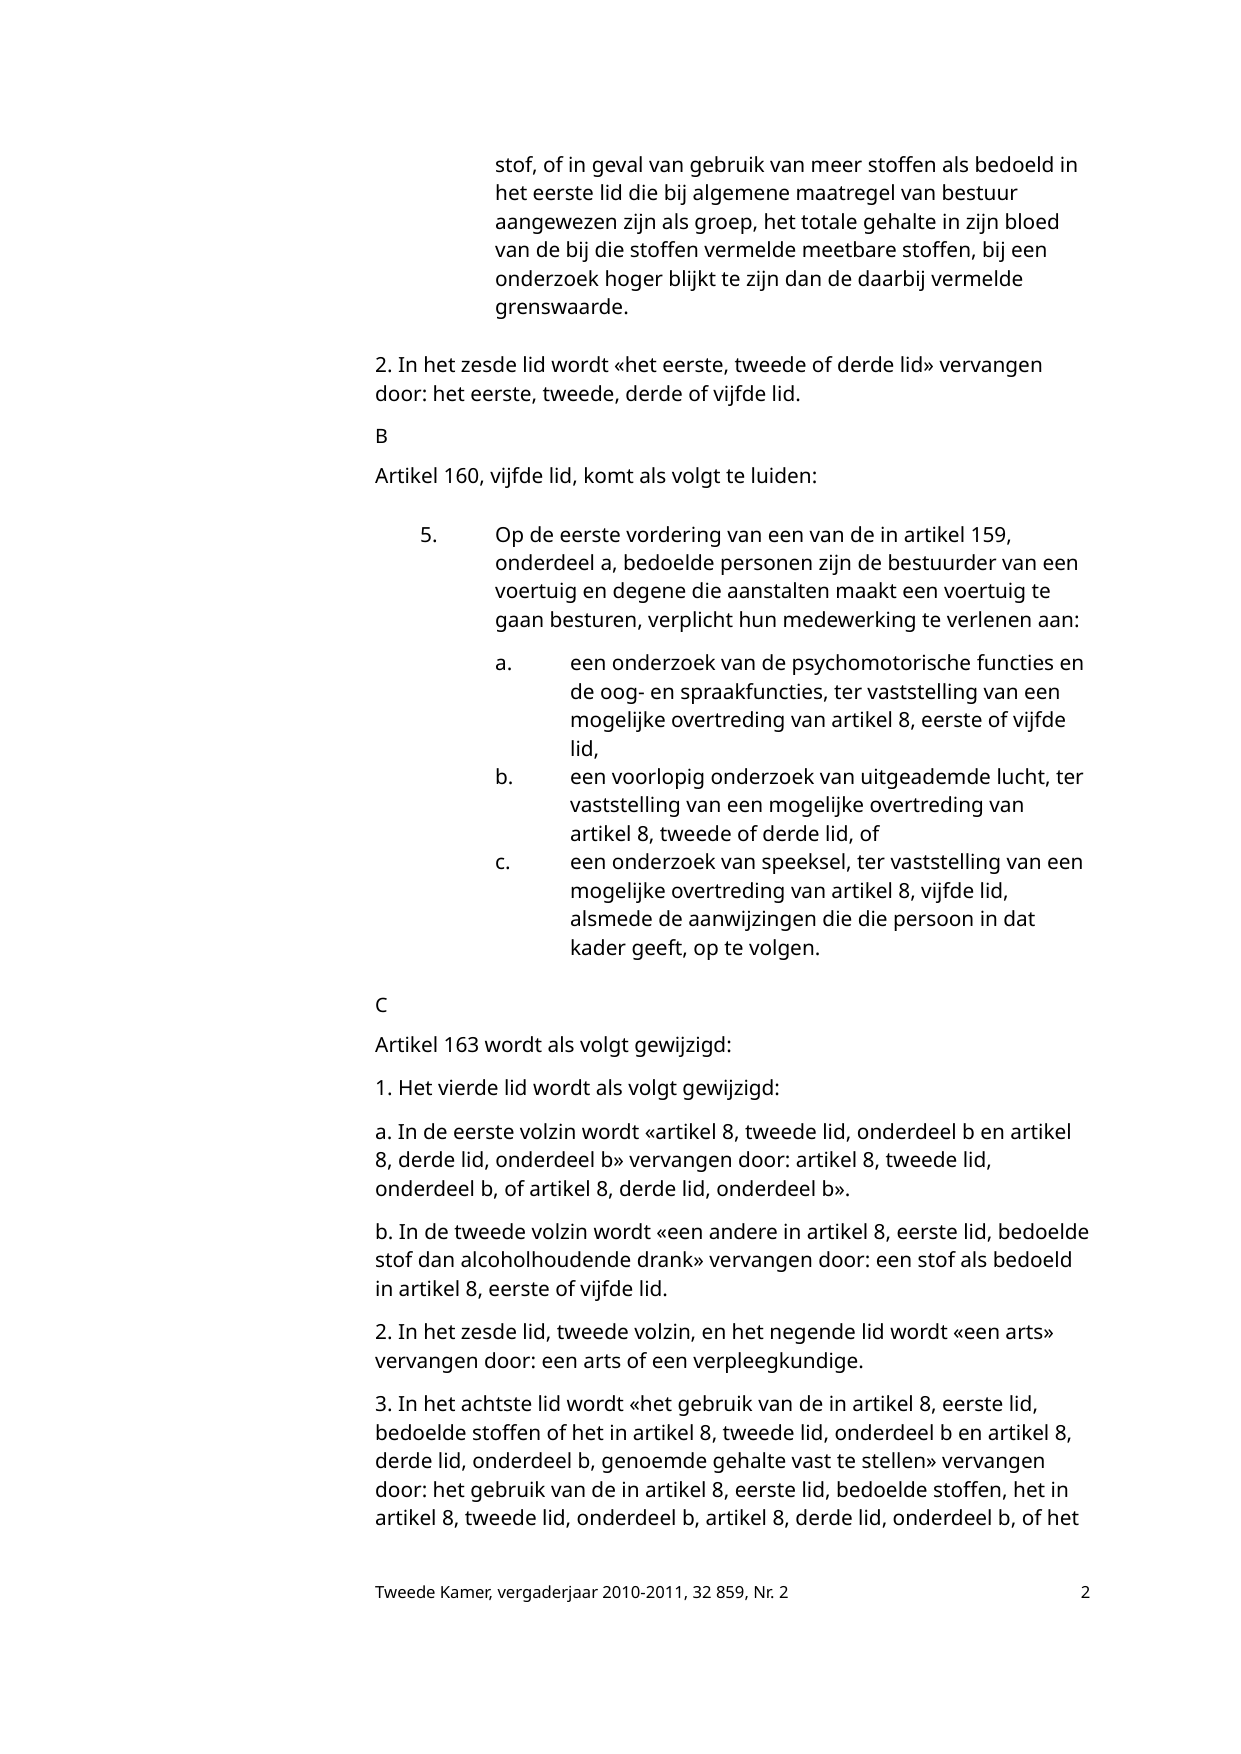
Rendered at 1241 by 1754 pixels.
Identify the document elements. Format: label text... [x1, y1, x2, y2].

list Op de eerste vordering van een van de in artikel 159, onderdeel a, bedoelde personen zijn de bestuurder van een voertuig en degene die aanstalten maakt een voertuig te gaan besturen, verplicht hun medewerking te verlenen aan: [420, 520, 1090, 633]
text 2. In het zesde lid, tweede volzin, en het negende lid wordt «een arts» vervangen door: een arts of een verpleegkundige. [375, 1317, 1090, 1374]
text a. In de eerste volzin wordt «artikel 8, tweede lid, onderdeel b en artikel 8, derde lid, onderdeel b» vervangen door: artikel 8, tweede lid, onderdeel b, of artikel 8, derde lid, onderdeel b». [375, 1117, 1090, 1202]
list een onderzoek van de psychomotorische functies en de oog- en spraakfuncties, ter vaststelling van een mogelijke overtreding van artikel 8, eerste of vijfde lid, [495, 648, 1090, 762]
list een voorlopig onderzoek van uitgeademde lucht, ter vaststelling van een mogelijke overtreding van artikel 8, tweede of derde lid, of [495, 762, 1090, 847]
text B [375, 422, 1090, 449]
text 2. In het zesde lid wordt «het eerste, tweede of derde lid» vervangen door: het eerste, tweede, derde of vijfde lid. [375, 351, 1090, 407]
text Artikel 163 wordt als volgt gewijzigd: [375, 1030, 1090, 1058]
text C [375, 991, 1090, 1018]
list stof, of in geval van gebruik van meer stoffen als bedoeld in het eerste lid die bij algemene maatregel van bestuur aangewezen zijn als groep, het totale gehalte in zijn bloed van de bij die stoffen vermelde meetbare stoffen, bij een onderzoek hoger blijkt te zijn dan de daarbij vermelde grenswaarde. [420, 150, 1090, 321]
text Artikel 160, vijfde lid, komt als volgt te luiden: [375, 461, 1090, 490]
list een onderzoek van speeksel, ter vaststelling van een mogelijke overtreding van artikel 8, vijfde lid, alsmede de aanwijzingen die die persoon in dat kader geeft, op te volgen. [495, 847, 1090, 961]
text 1. Het vierde lid wordt als volgt gewijzigd: [375, 1073, 1090, 1102]
text 3. In het achtste lid wordt «het gebruik van de in artikel 8, eerste lid, bedoelde stoffen of het in artikel 8, tweede lid, onderdeel b en artikel 8, derde lid, onderdeel b, genoemde gehalte vast te stellen» vervangen door: het gebruik van de in artikel 8, eerste lid, bedoelde stoffen, het in artikel 8, tweede lid, onderdeel b, artikel 8, derde lid, onderdeel b, of het [375, 1389, 1090, 1532]
text b. In de tweede volzin wordt «een andere in artikel 8, eerste lid, bedoelde stof dan alcoholhoudende drank» vervangen door: een stof als bedoeld in artikel 8, eerste of vijfde lid. [375, 1217, 1090, 1302]
